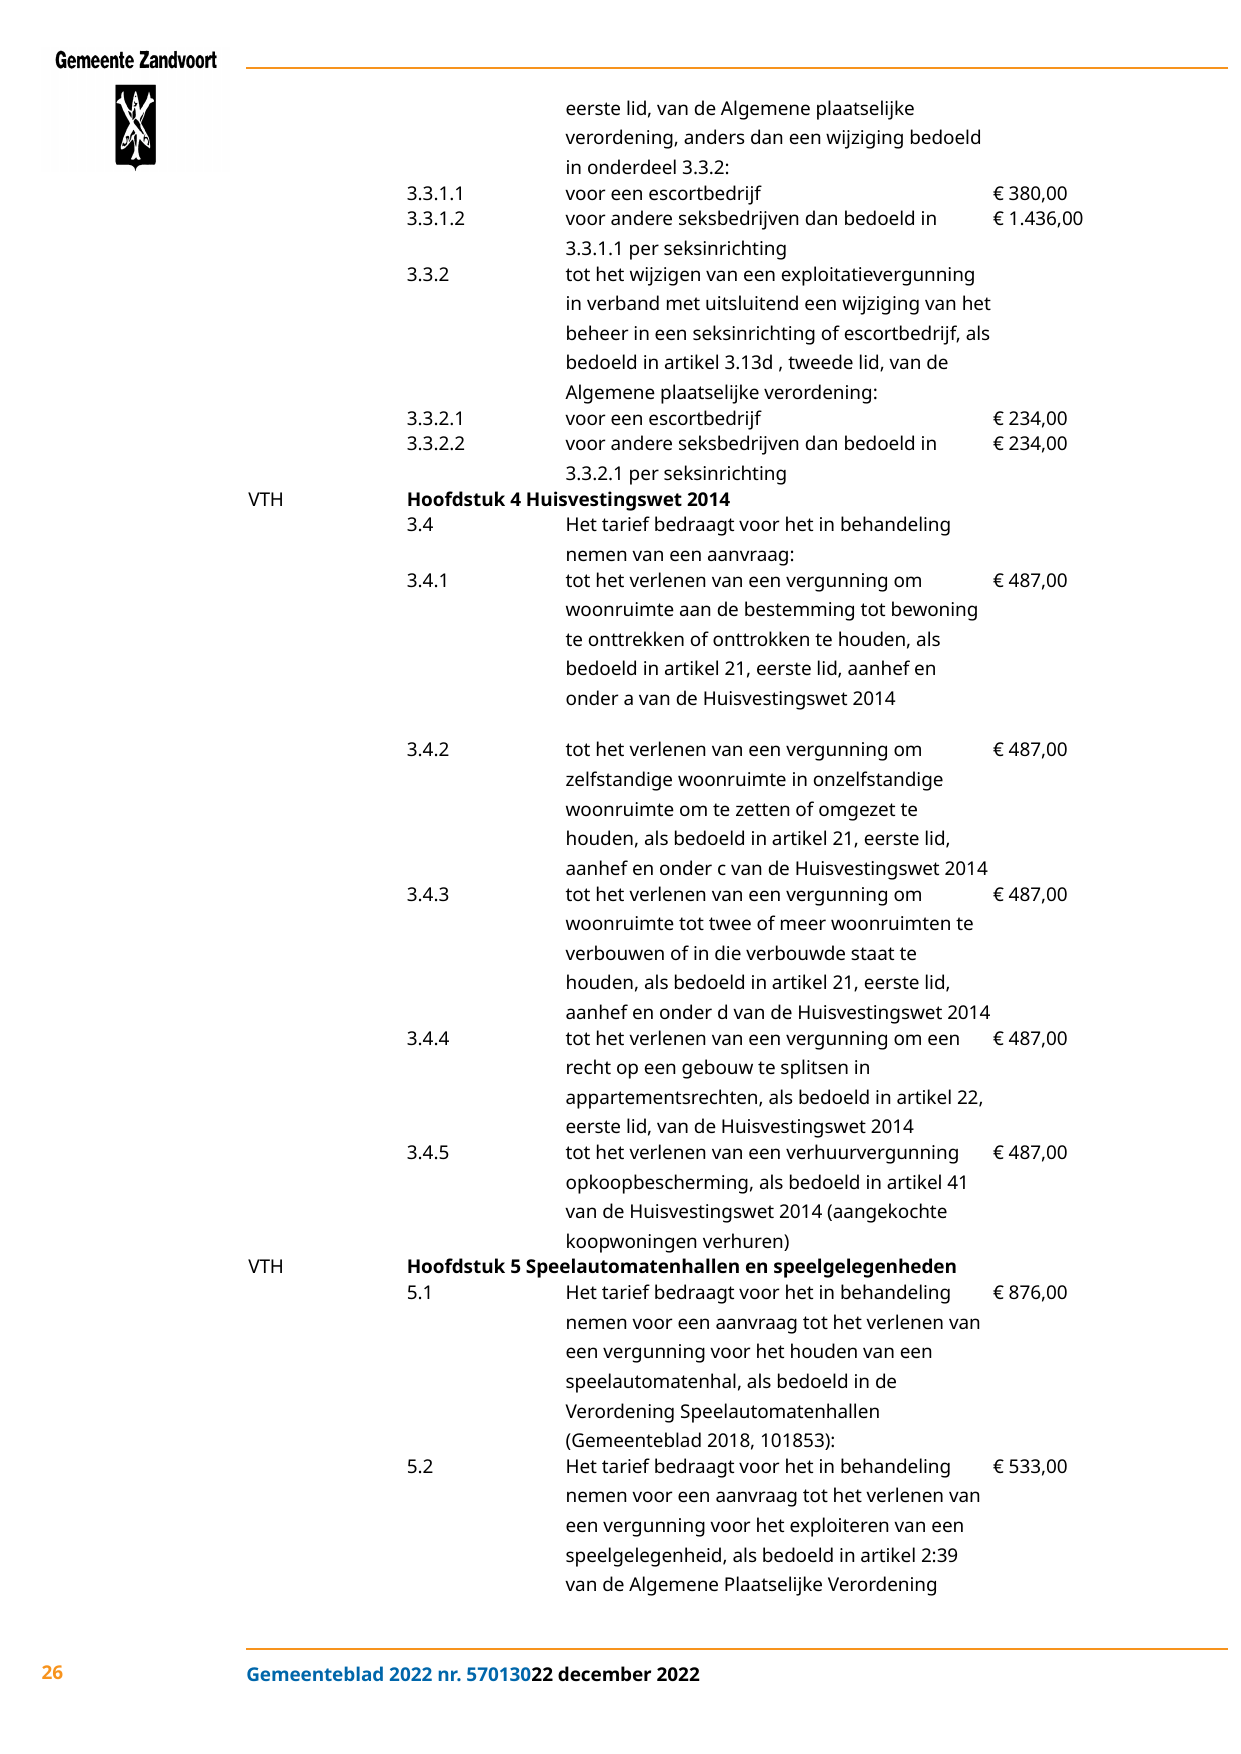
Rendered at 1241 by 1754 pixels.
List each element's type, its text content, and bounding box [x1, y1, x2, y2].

table_cell tot het wijzigen van een exploitatievergunning in verband met uitsluitend een wijziging van het beheer in een seksinrichting of escortbedrijf, als bedoeld in artikel 3.13d , tweede lid, van de Algemene plaatselijke verordening: [565, 261, 993, 405]
table_cell [993, 261, 1152, 405]
table_cell 5.1 [407, 1280, 565, 1453]
table_cell 3.4.1 [407, 567, 565, 711]
table_cell [248, 261, 407, 405]
table_cell 3.3.2.1 [407, 405, 565, 431]
table_cell Hoofdstuk 4 Huisvestingswet 2014 [407, 486, 993, 512]
table_cell [407, 711, 565, 737]
table_cell € 487,00 [993, 1025, 1152, 1139]
table_cell [407, 95, 565, 180]
table_cell € 487,00 [993, 737, 1152, 881]
table_cell 3.4.4 [407, 1025, 565, 1139]
table_cell € 234,00 [993, 405, 1152, 431]
table_cell [993, 486, 1152, 512]
table_cell € 876,00 [993, 1280, 1152, 1453]
table_cell tot het verlenen van een vergunning om woonruimte tot twee of meer woonruimten te verbouwen of in die verbouwde staat te houden, als bedoeld in artikel 21, eerste lid, aanhef en onder d van de Huisvestingswet 2014 [565, 881, 993, 1025]
table_cell tot het verlenen van een verhuurvergunning opkoopbescherming, als bedoeld in artikel 41 van de Huisvestingswet 2014 (aangekochte koopwoningen verhuren) [565, 1139, 993, 1254]
table_cell [993, 95, 1152, 180]
table_cell voor een escortbedrijf [565, 180, 993, 205]
table_cell voor andere seksbedrijven dan bedoeld in 3.3.1.1 per seksinrichting [565, 205, 993, 261]
table_cell voor andere seksbedrijven dan bedoeld in 3.3.2.1 per seksinrichting [565, 431, 993, 486]
table_cell eerste lid, van de Algemene plaatselijke verordening, anders dan een wijziging bedoeld in onderdeel 3.3.2: [565, 95, 993, 180]
table_cell 3.4.5 [407, 1139, 565, 1254]
table_cell [565, 711, 993, 737]
table_cell Het tarief bedraagt voor het in behandeling nemen van een aanvraag: [565, 512, 993, 567]
table_cell 3.3.2 [407, 261, 565, 405]
table_cell € 487,00 [993, 1139, 1152, 1254]
table_cell [248, 512, 407, 567]
table_cell [248, 881, 407, 1025]
table_cell [248, 205, 407, 261]
table_cell Het tarief bedraagt voor het in behandeling nemen voor een aanvraag tot het verlenen van een vergunning voor het exploiteren van een speelgelegenheid, als bedoeld in artikel 2:39 van de Algemene Plaatselijke Verordening [565, 1453, 993, 1597]
table_cell [248, 431, 407, 486]
table_cell 3.4.3 [407, 881, 565, 1025]
table_cell VTH [248, 486, 407, 512]
table_cell € 533,00 [993, 1453, 1152, 1597]
table_cell 3.3.2.2 [407, 431, 565, 486]
table_cell [248, 1025, 407, 1139]
table_cell [993, 711, 1152, 737]
table_cell [248, 711, 407, 737]
table_cell Het tarief bedraagt voor het in behandeling nemen voor een aanvraag tot het verlenen van een vergunning voor het houden van een speelautomatenhal, als bedoeld in de Verordening Speelautomatenhallen (Gemeenteblad 2018, 101853): [565, 1280, 993, 1453]
table_cell [248, 1139, 407, 1254]
table_cell [248, 567, 407, 711]
table_cell tot het verlenen van een vergunning om zelfstandige woonruimte in onzelfstandige woonruimte om te zetten of omgezet te houden, als bedoeld in artikel 21, eerste lid, aanhef en onder c van de Huisvestingswet 2014 [565, 737, 993, 881]
table_cell € 380,00 [993, 180, 1152, 205]
table_cell € 487,00 [993, 567, 1152, 711]
table_cell VTH [248, 1254, 407, 1279]
table_cell voor een escortbedrijf [565, 405, 993, 431]
table_cell € 487,00 [993, 881, 1152, 1025]
table_cell € 234,00 [993, 431, 1152, 486]
table_cell [248, 180, 407, 205]
table_cell Hoofdstuk 5 Speelautomatenhallen en speelgelegenheden [407, 1254, 993, 1279]
table_cell 3.3.1.1 [407, 180, 565, 205]
table_cell 5.2 [407, 1453, 565, 1597]
table_cell 3.3.1.2 [407, 205, 565, 261]
table_cell [248, 95, 407, 180]
table_cell [248, 1280, 407, 1453]
table_cell tot het verlenen van een vergunning om woonruimte aan de bestemming tot bewoning te onttrekken of onttrokken te houden, als bedoeld in artikel 21, eerste lid, aanhef en onder a van de Huisvestingswet 2014 [565, 567, 993, 711]
table_cell € 1.436,00 [993, 205, 1152, 261]
table_cell [993, 512, 1152, 567]
picture [41, 47, 231, 172]
table_cell [993, 1254, 1152, 1279]
table_cell [248, 737, 407, 881]
table_cell tot het verlenen van een vergunning om een recht op een gebouw te splitsen in appartementsrechten, als bedoeld in artikel 22, eerste lid, van de Huisvestingswet 2014 [565, 1025, 993, 1139]
table_cell [248, 405, 407, 431]
table_cell 3.4 [407, 512, 565, 567]
table_cell [248, 1453, 407, 1597]
table_cell 3.4.2 [407, 737, 565, 881]
